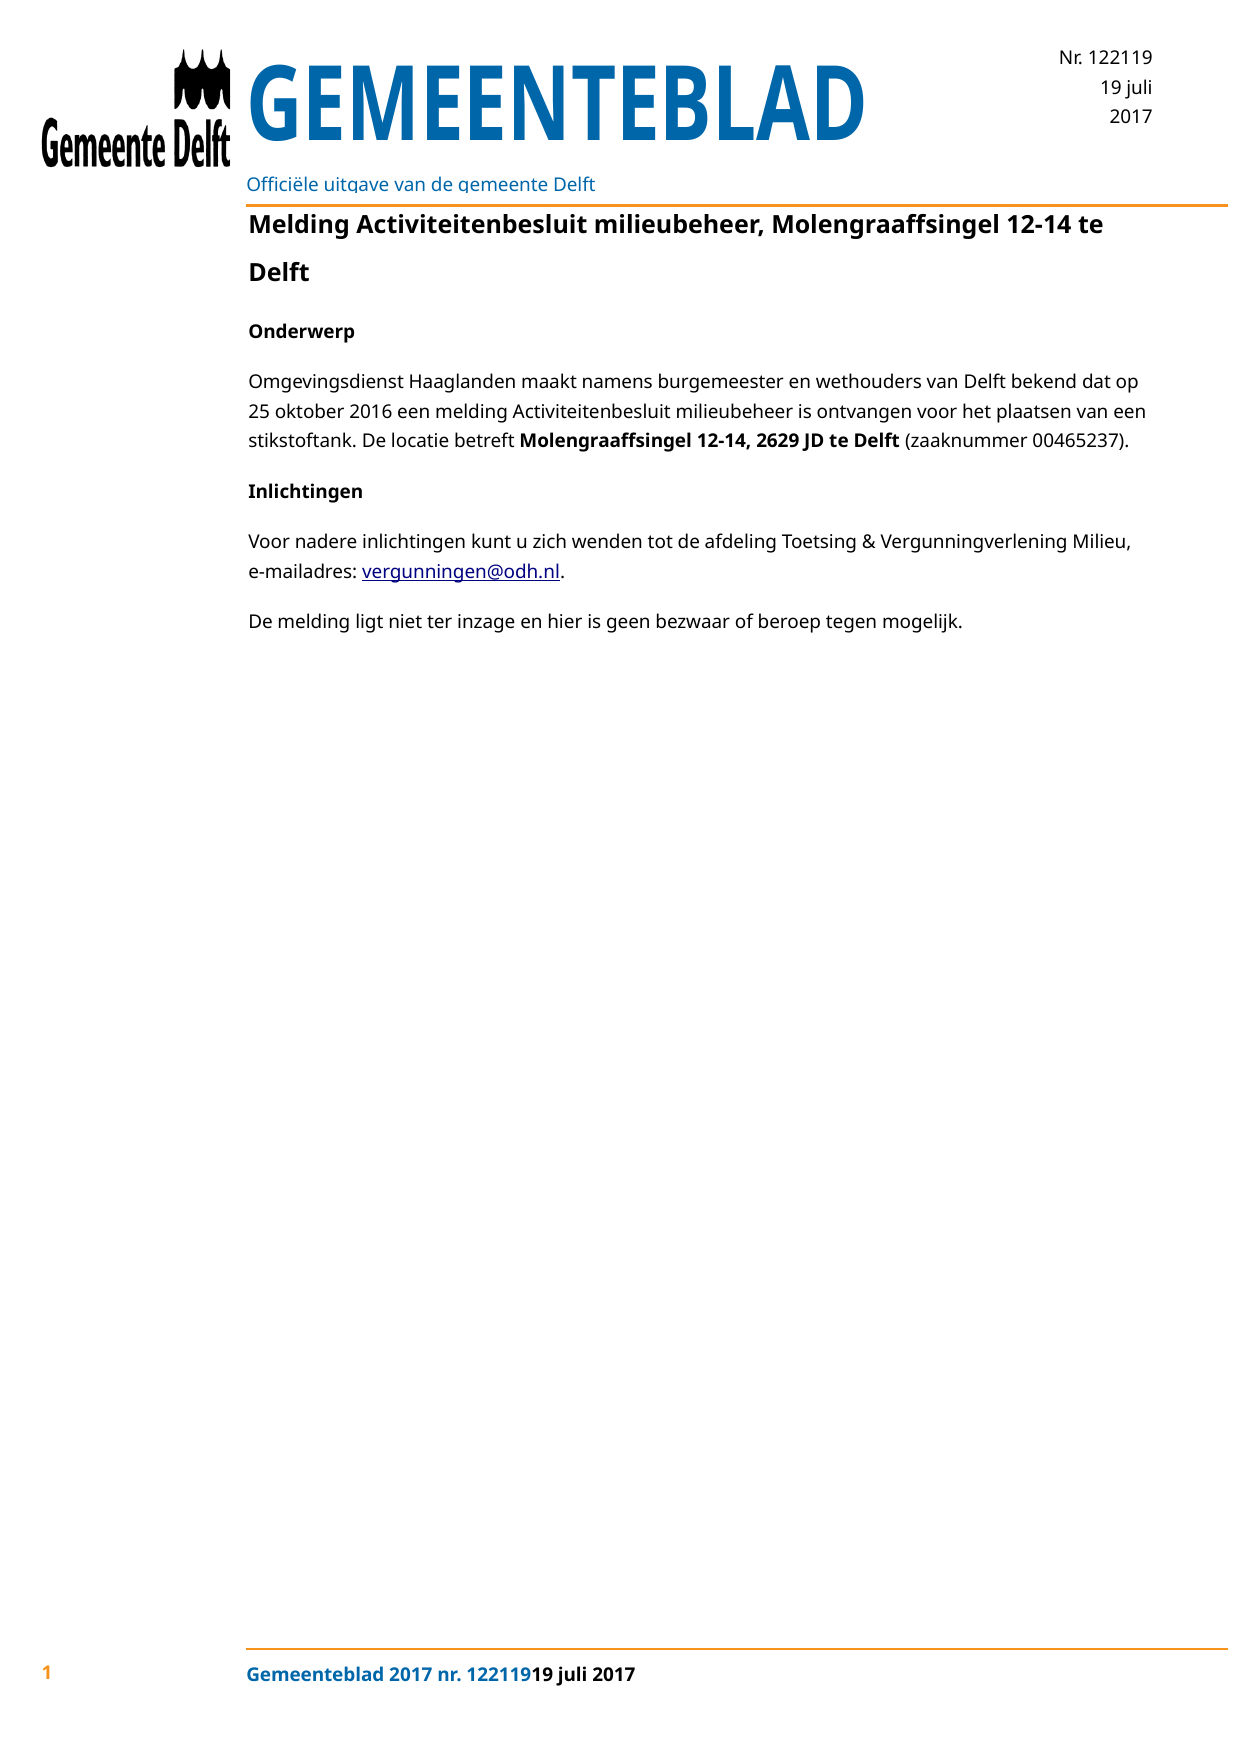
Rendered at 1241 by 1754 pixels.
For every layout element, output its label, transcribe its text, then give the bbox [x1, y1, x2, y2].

picture [41, 47, 231, 172]
text Onderwerp [248, 318, 1152, 344]
text De melding ligt niet ter inzage en hier is geen bezwaar of beroep tegen mogelijk. [248, 608, 1152, 634]
text Melding Activiteitenbesluit milieubeheer, Molengraaffsingel 12-14 te Delft [248, 207, 1152, 288]
text Voor nadere inlichtingen kunt u zich wenden tot de afdeling Toetsing & Vergunningverlening Milieu, e-mailadres: vergunningen@odh.nl. [248, 528, 1152, 584]
text Inlichtingen [248, 478, 1152, 504]
text Omgevingsdienst Haaglanden maakt namens burgemeester en wethouders van Delft bekend dat op 25 oktober 2016 een melding Activiteitenbesluit milieubeheer is ontvangen voor het plaatsen van een stikstoftank. De locatie betreft Molengraaffsingel 12-14, 2629 JD te Delft (zaaknummer 00465237). [248, 368, 1152, 453]
